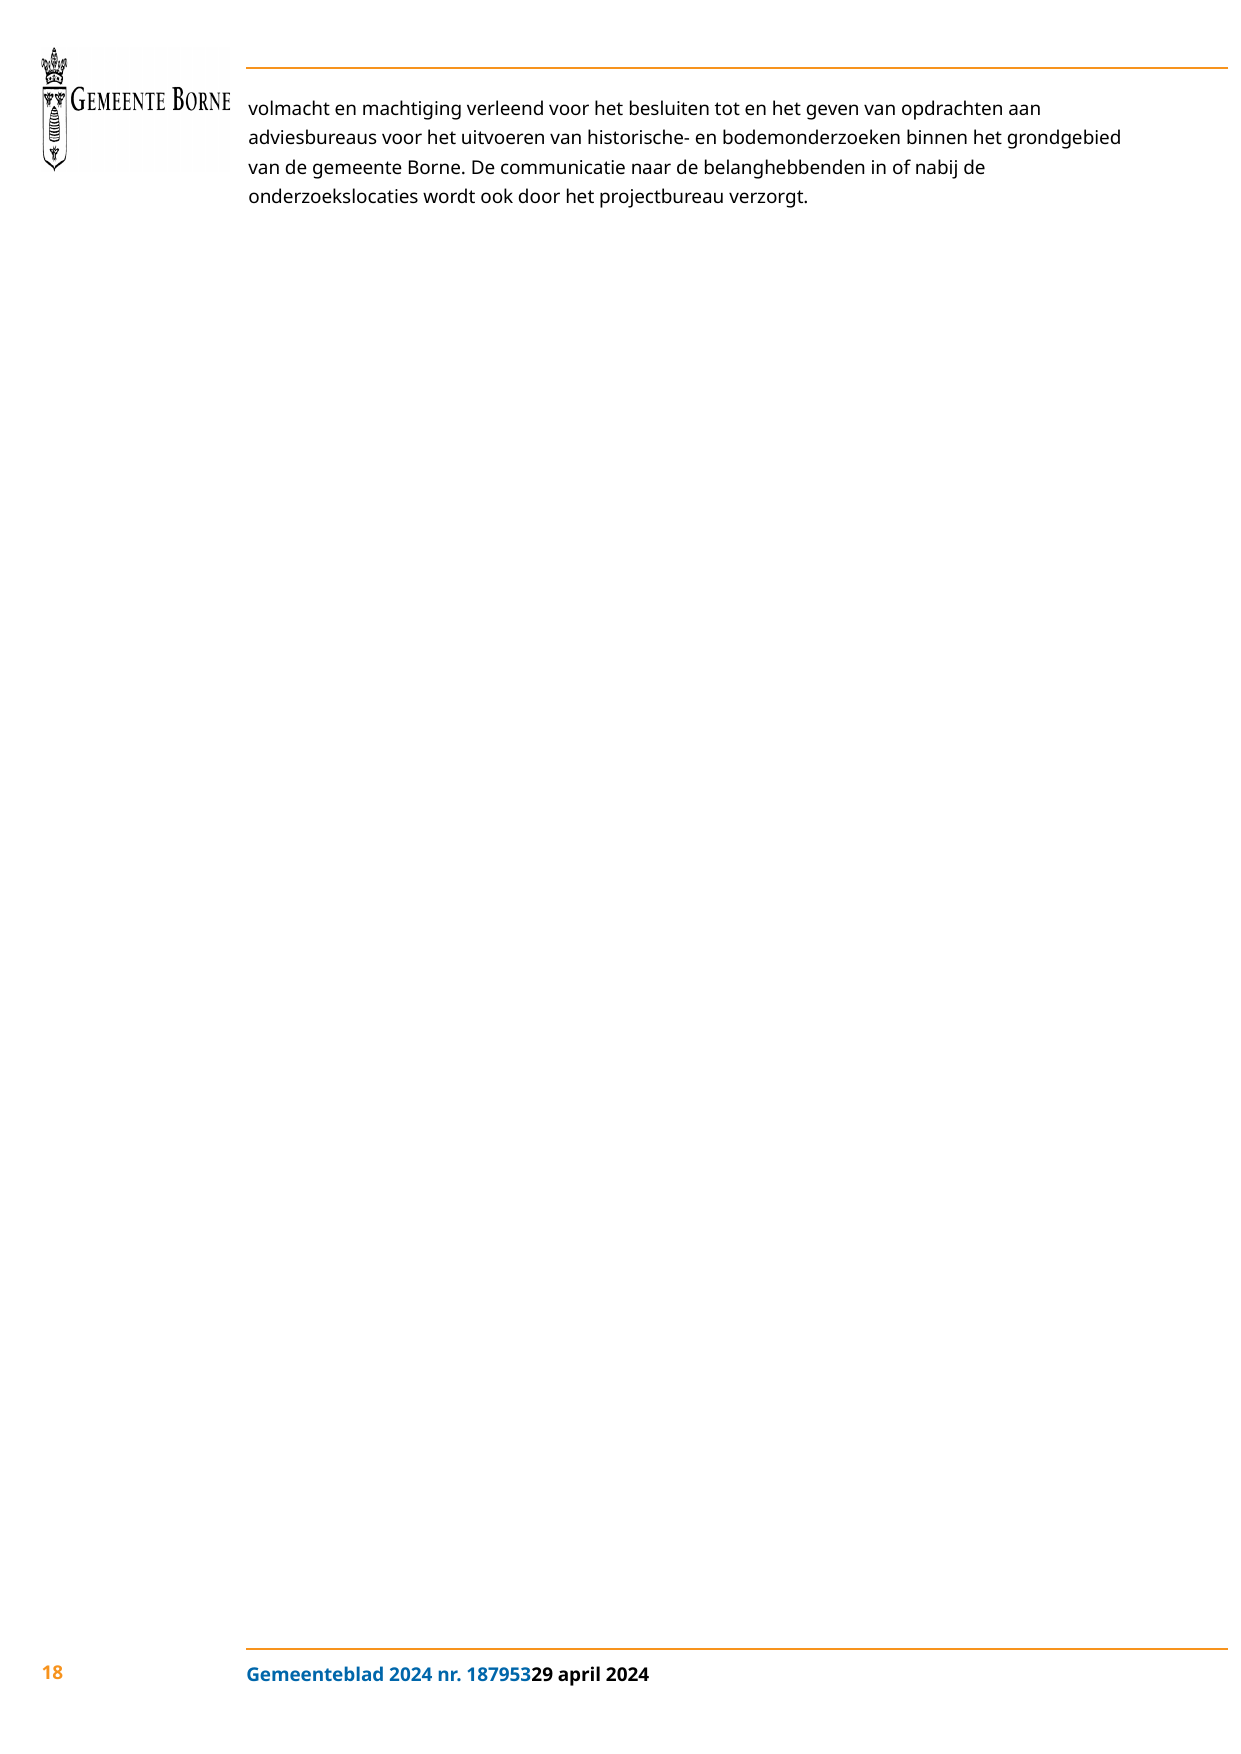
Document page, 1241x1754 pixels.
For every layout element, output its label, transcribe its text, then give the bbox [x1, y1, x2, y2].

picture [41, 47, 231, 172]
text volmacht en machtiging verleend voor het besluiten tot en het geven van opdrachten aan adviesbureaus voor het uitvoeren van historische- en bodemonderzoeken binnen het grondgebied van de gemeente Borne. De communicatie naar de belanghebbenden in of nabij de onderzoekslocaties wordt ook door het projectbureau verzorgt. [248, 95, 1152, 209]
